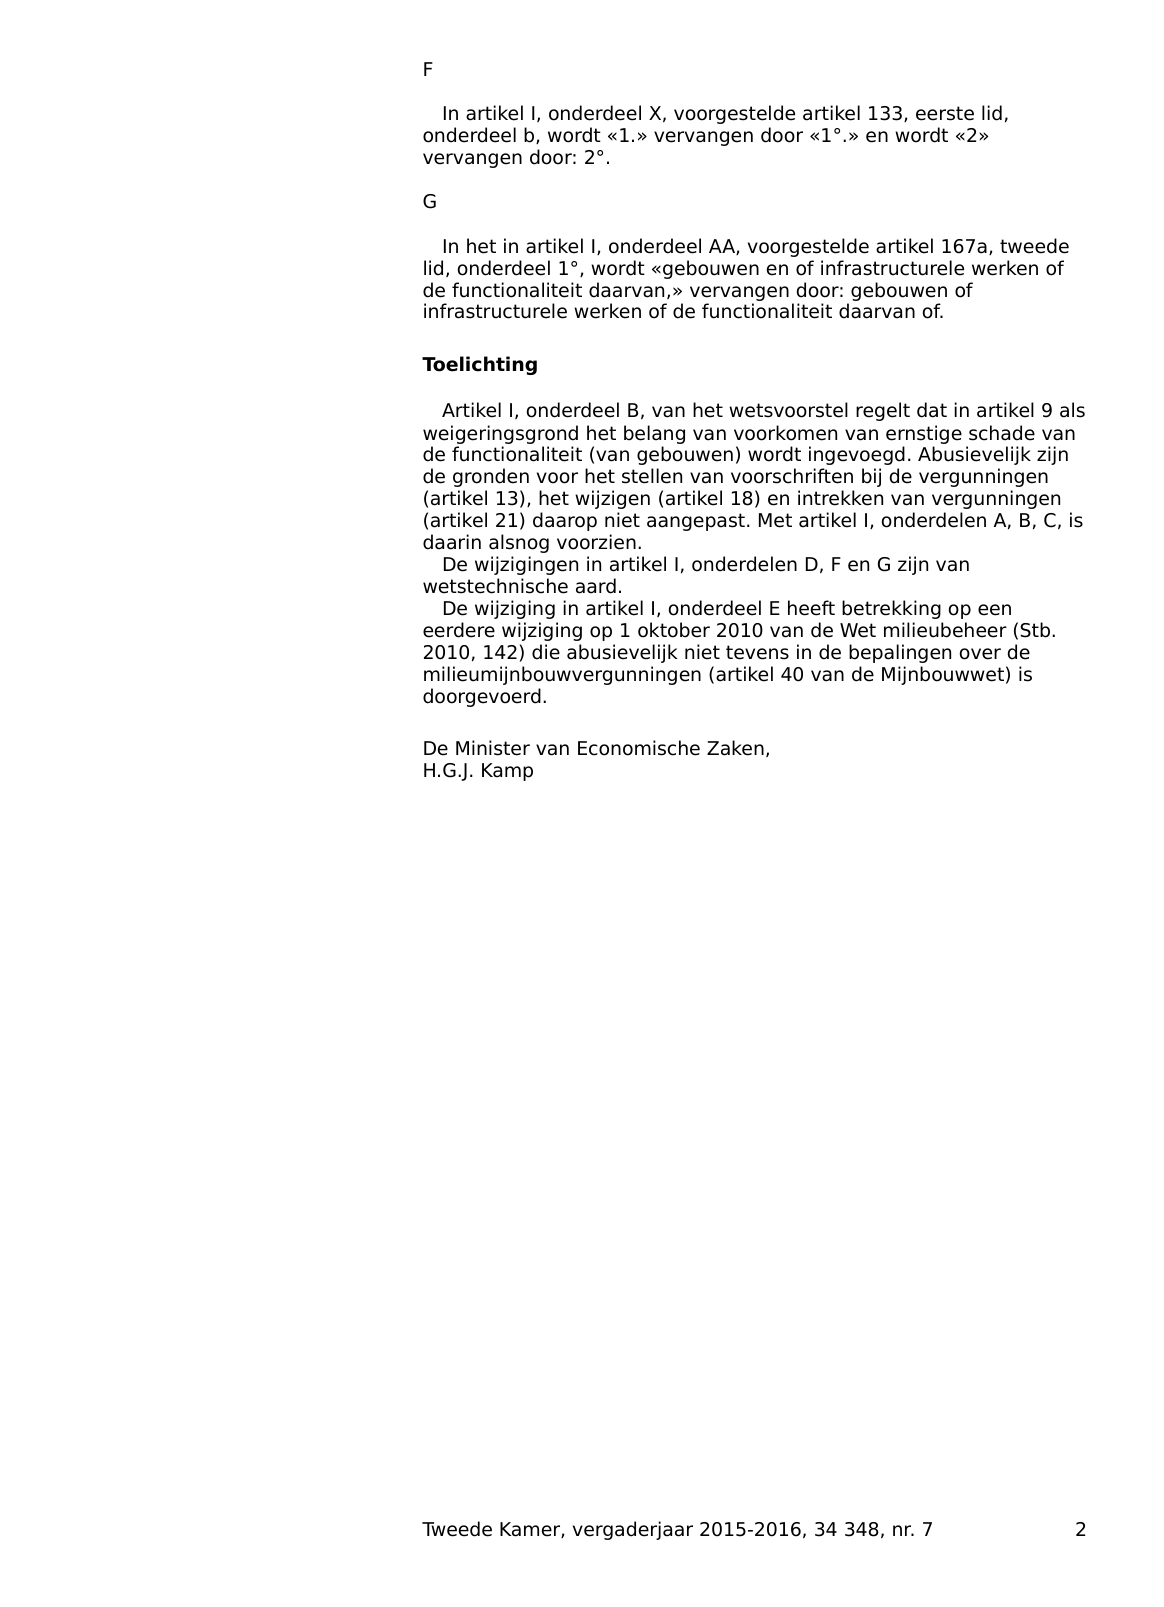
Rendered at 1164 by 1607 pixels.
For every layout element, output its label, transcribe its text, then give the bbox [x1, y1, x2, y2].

text De wijzigingen in artikel I, onderdelen D, F en G zijn van wetstechnische aard. [422, 554, 1087, 598]
subtitle F [422, 59, 1087, 81]
text In artikel I, onderdeel X, voorgestelde artikel 133, eerste lid, onderdeel b, wordt «1.» vervangen door «1°.» en wordt «2» vervangen door: 2°. [422, 103, 1087, 169]
subtitle Toelichting [422, 353, 1087, 375]
text De wijziging in artikel I, onderdeel E heeft betrekking op een eerdere wijziging op 1 oktober 2010 van de Wet milieubeheer (Stb. 2010, 142) die abusievelijk niet tevens in de bepalingen over de milieumijnbouwvergunningen (artikel 40 van de Mijnbouwwet) is doorgevoerd. [422, 598, 1087, 708]
text In het in artikel I, onderdeel AA, voorgestelde artikel 167a, tweede lid, onderdeel 1°, wordt «gebouwen en of infrastructurele werken of de functionaliteit daarvan,» vervangen door: gebouwen of infrastructurele werken of de functionaliteit daarvan of. [422, 236, 1087, 323]
text Artikel I, onderdeel B, van het wetsvoorstel regelt dat in artikel 9 als weigeringsgrond het belang van voorkomen van ernstige schade van de functionaliteit (van gebouwen) wordt ingevoegd. Abusievelijk zijn de gronden voor het stellen van voorschriften bij de vergunningen (artikel 13), het wijzigen (artikel 18) en intrekken van vergunningen (artikel 21) daarop niet aangepast. Met artikel I, onderdelen A, B, C, is daarin alsnog voorzien. [422, 400, 1087, 554]
text De Minister van Economische Zaken, H.G.J. Kamp [422, 738, 1087, 782]
subtitle G [422, 191, 1087, 213]
